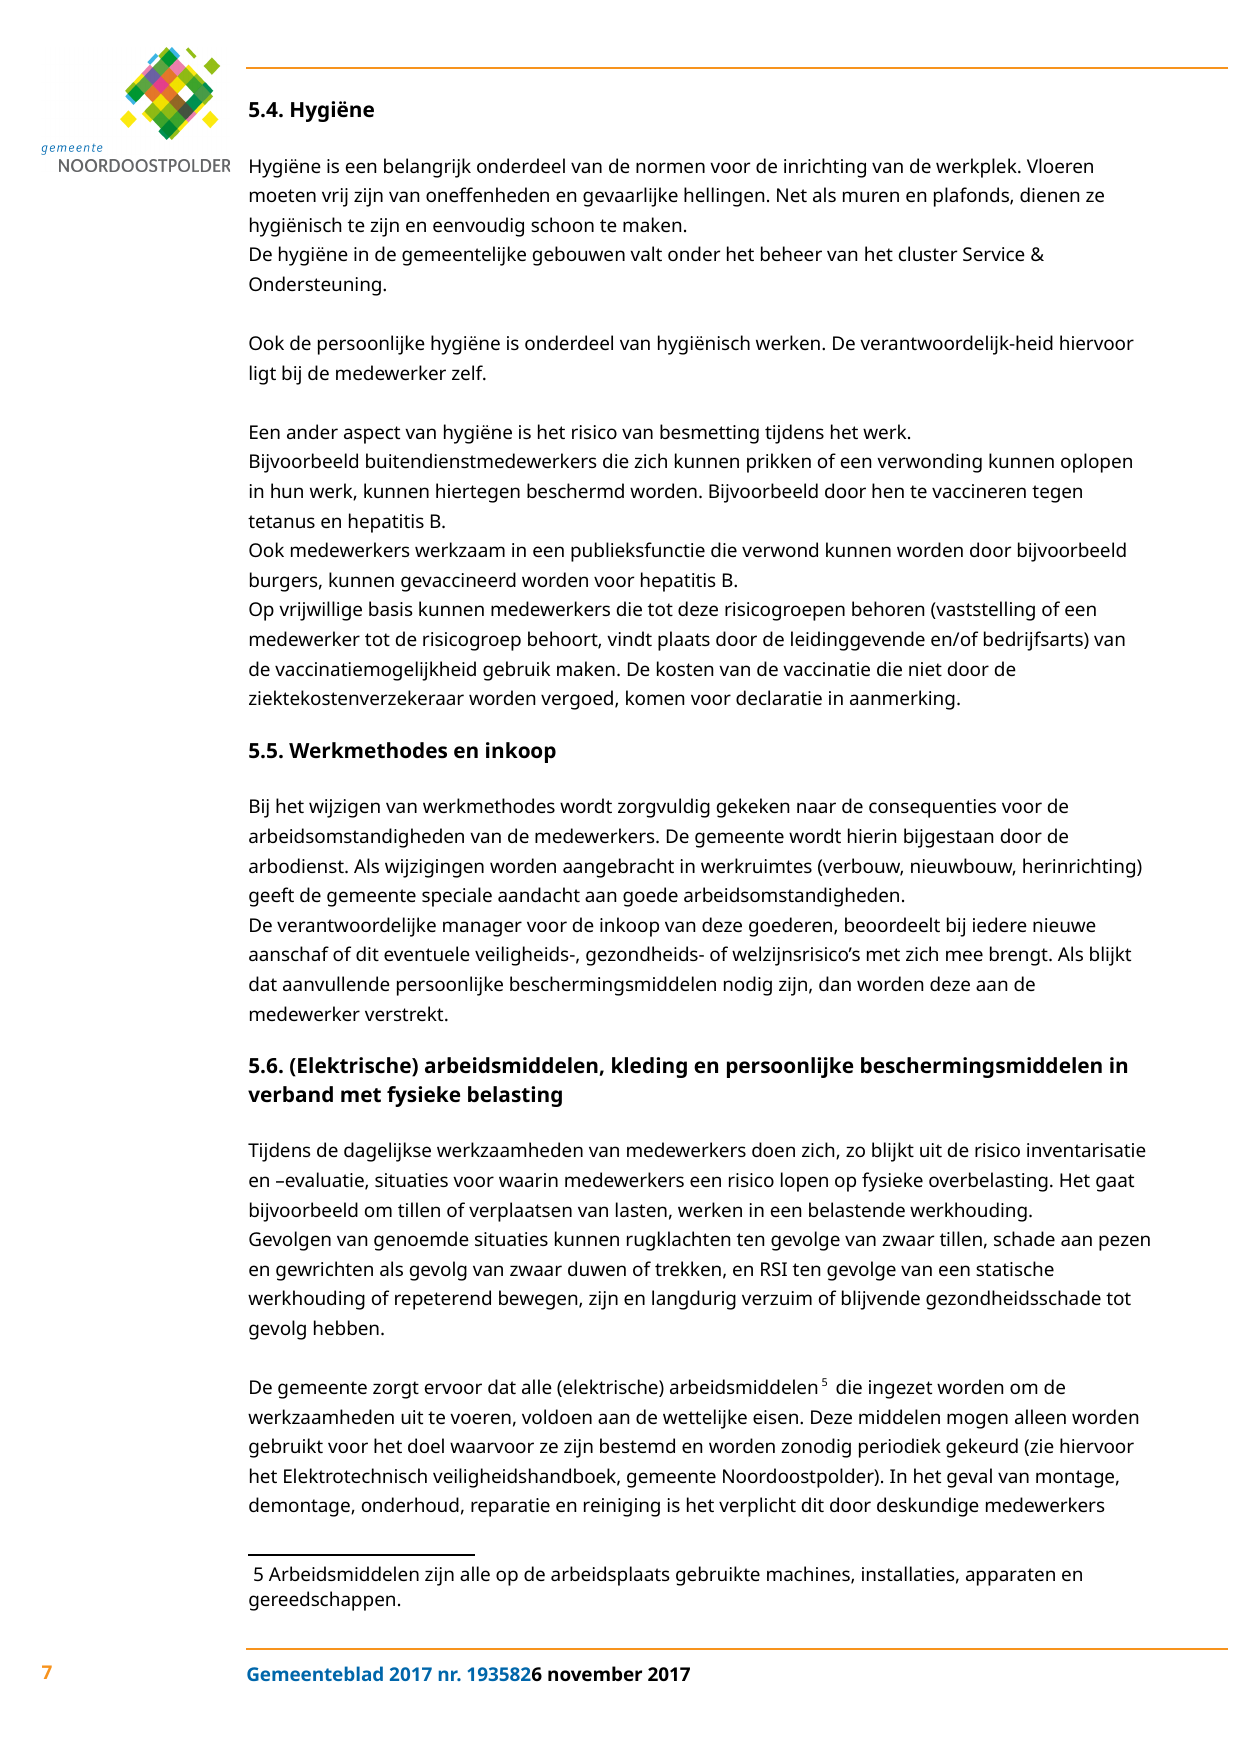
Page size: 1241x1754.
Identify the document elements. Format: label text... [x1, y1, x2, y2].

text Bij het wijzigen van werkmethodes wordt zorgvuldig gekeken naar de consequenties voor de arbeidsomstandigheden van de medewerkers. De gemeente wordt hierin bijgestaan door de arbodienst. Als wijzigingen worden aangebracht in werkruimtes (verbouw, nieuwbouw, herinrichting) geeft de gemeente speciale aandacht aan goede arbeidsomstandigheden. [248, 794, 1152, 908]
text De hygiëne in de gemeentelijke gebouwen valt onder het beheer van het cluster Service & Ondersteuning. [248, 242, 1152, 297]
text De gemeente zorgt ervoor dat alle (elektrische) arbeidsmiddelen die ingezet worden om de werkzaamheden uit te voeren, voldoen aan de wettelijke eisen. Deze middelen mogen alleen worden gebruikt voor het doel waarvoor ze zijn bestemd en worden zonodig periodiek gekeurd (zie hiervoor het Elektrotechnisch veiligheidshandboek, gemeente Noordoostpolder). In het geval van montage, demontage, onderhoud, reparatie en reiniging is het verplicht dit door deskundige medewerkers [248, 1374, 1152, 1518]
text Tijdens de dagelijkse werkzaamheden van medewerkers doen zich, zo blijkt uit de risico inventarisatie en –evaluatie, situaties voor waarin medewerkers een risico lopen op fysieke overbelasting. Het gaat bijvoorbeeld om tillen of verplaatsen van lasten, werken in een belastende werkhouding. [248, 1138, 1152, 1223]
text 5.5. Werkmethodes en inkoop [248, 736, 1152, 764]
text Gevolgen van genoemde situaties kunnen rugklachten ten gevolge van zwaar tillen, schade aan pezen en gewrichten als gevolg van zwaar duwen of trekken, en RSI ten gevolge van een statische werkhouding of repeterend bewegen, zijn en langdurig verzuim of blijvende gezondheidsschade tot gevolg hebben. [248, 1226, 1152, 1341]
text 5.6. (Elektrische) arbeidsmiddelen, kleding en persoonlijke beschermingsmiddelen in verband met fysieke belasting [248, 1051, 1152, 1108]
text Ook medewerkers werkzaam in een publieksfunctie die verwond kunnen worden door bijvoorbeeld burgers, kunnen gevaccineerd worden voor hepatitis B. [248, 537, 1152, 593]
text 5.4. Hygiëne [248, 95, 1152, 123]
text Op vrijwillige basis kunnen medewerkers die tot deze risicogroepen behoren (vaststelling of een medewerker tot de risicogroep behoort, vindt plaats door de leidinggevende en/of bedrijfsarts) van de vaccinatiemogelijkheid gebruik maken. De kosten van de vaccinatie die niet door de ziektekostenverzekeraar worden vergoed, komen voor declaratie in aanmerking. [248, 597, 1152, 711]
text Hygiëne is een belangrijk onderdeel van de normen voor de inrichting van de werkplek. Vloeren moeten vrij zijn van oneffenheden en gevaarlijke hellingen. Net als muren en plafonds, dienen ze hygiënisch te zijn en eenvoudig schoon te maken. [248, 153, 1152, 238]
text De verantwoordelijke manager voor de inkoop van deze goederen, beoordeelt bij iedere nieuwe aanschaf of dit eventuele veiligheids-, gezondheids- of welzijnsrisico’s met zich mee brengt. Als blijkt dat aanvullende persoonlijke beschermingsmiddelen nodig zijn, dan worden deze aan de medewerker verstrekt. [248, 912, 1152, 1027]
text Een ander aspect van hygiëne is het risico van besmetting tijdens het werk. [248, 419, 1152, 445]
text Bijvoorbeeld buitendienstmedewerkers die zich kunnen prikken of een verwonding kunnen oplopen in hun werk, kunnen hiertegen beschermd worden. Bijvoorbeeld door hen te vaccineren tegen tetanus en hepatitis B. [248, 449, 1152, 533]
text Arbeidsmiddelen zijn alle op de arbeidsplaats gebruikte machines, installaties, apparaten en gereedschappen. [248, 1561, 1152, 1612]
text Ook de persoonlijke hygiëne is onderdeel van hygiënisch werken. De verantwoordelijk-heid hiervoor ligt bij de medewerker zelf. [248, 330, 1152, 386]
picture [41, 47, 231, 172]
